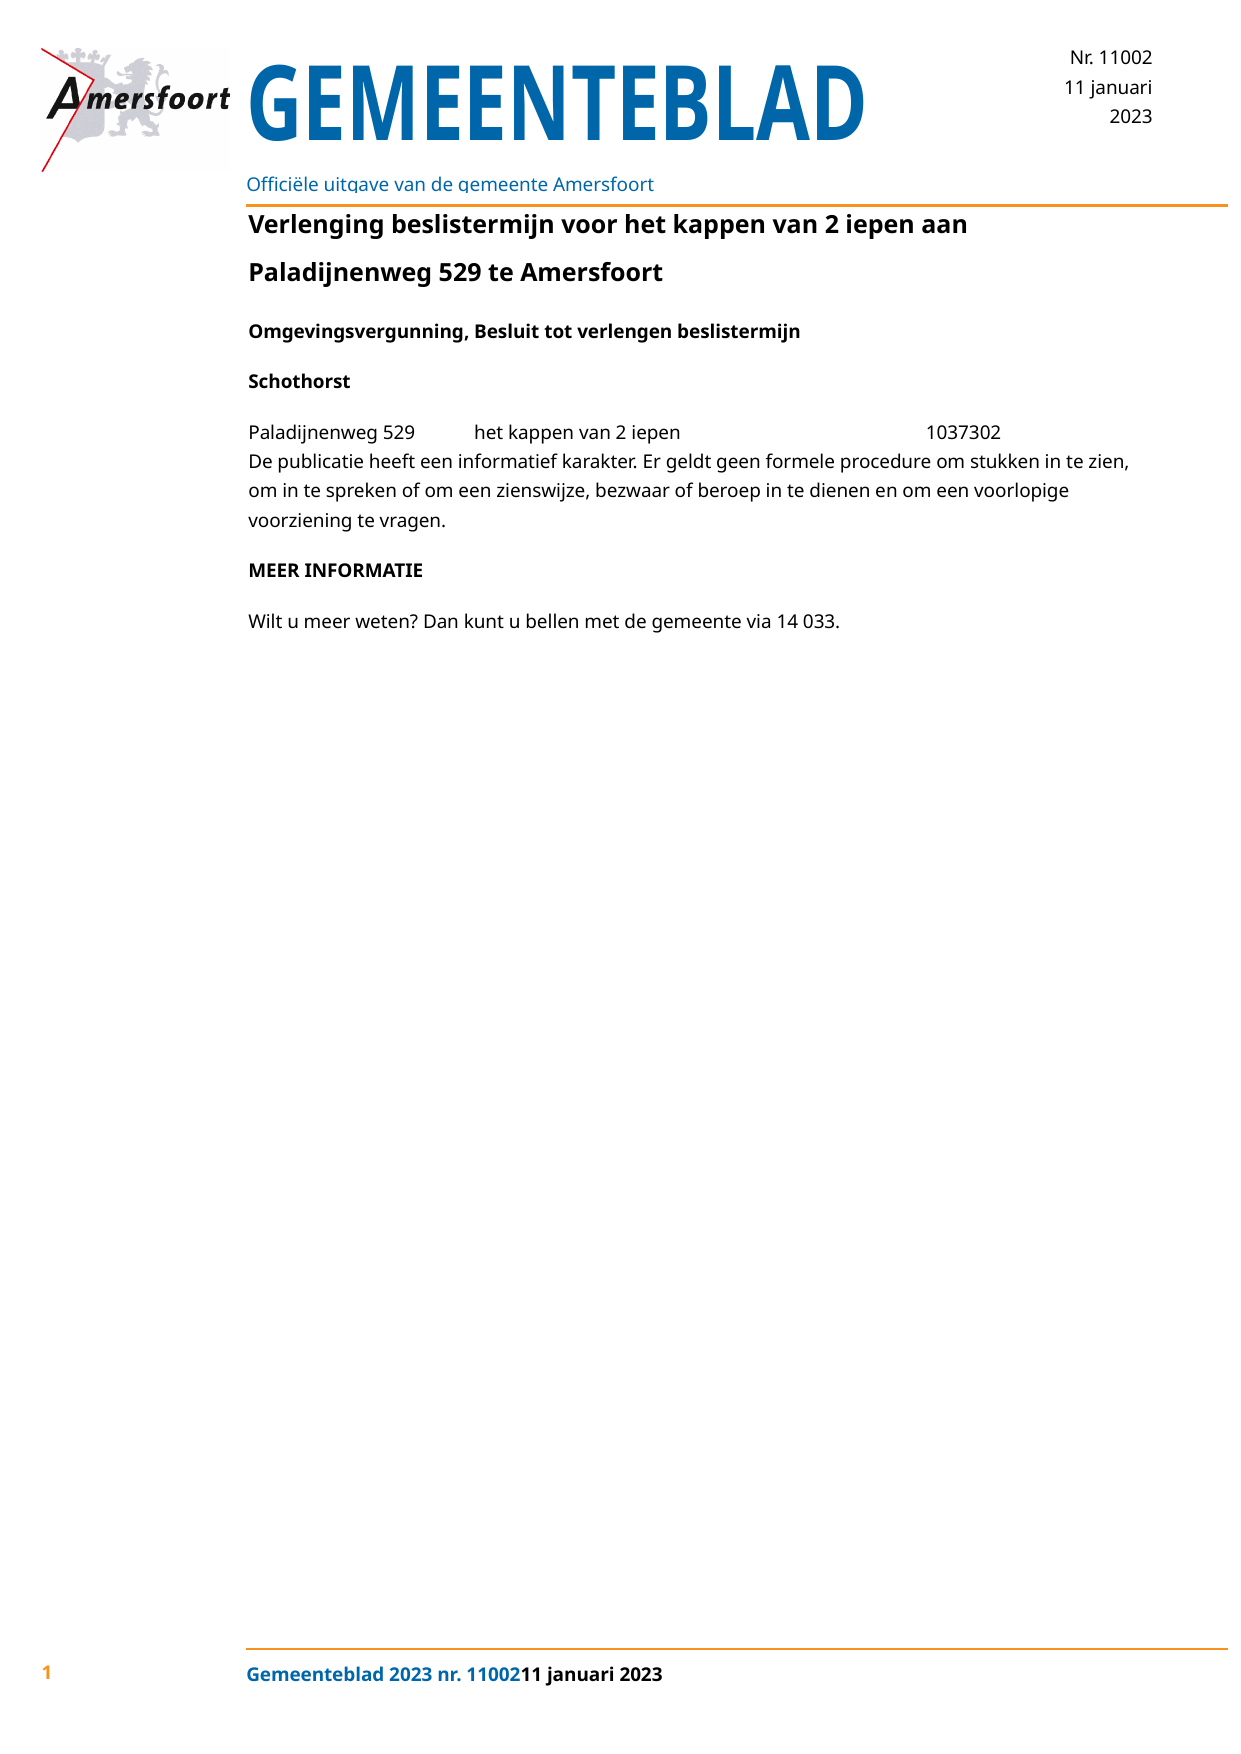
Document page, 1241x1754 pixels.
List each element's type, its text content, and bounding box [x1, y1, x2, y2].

table_header 1037302 [926, 419, 1152, 444]
text Omgevingsvergunning, Besluit tot verlengen beslistermijn [248, 318, 1152, 344]
table_header het kappen van 2 iepen [474, 419, 700, 444]
table_header Paladijnenweg 529 [248, 419, 474, 444]
table_header [700, 419, 926, 444]
text Verlenging beslistermijn voor het kappen van 2 iepen aan Paladijnenweg 529 te Amersfoort [248, 207, 1152, 288]
text Wilt u meer weten? Dan kunt u bellen met de gemeente via 14 033. [248, 608, 1152, 633]
text Schothorst [248, 368, 1152, 394]
picture [41, 47, 231, 172]
text De publicatie heeft een informatief karakter. Er geldt geen formele procedure om stukken in te zien, om in te spreken of om een zienswijze, bezwaar of beroep in te dienen en om een voorlopige voorziening te vragen. [248, 448, 1152, 533]
text MEER INFORMATIE [248, 557, 1152, 583]
